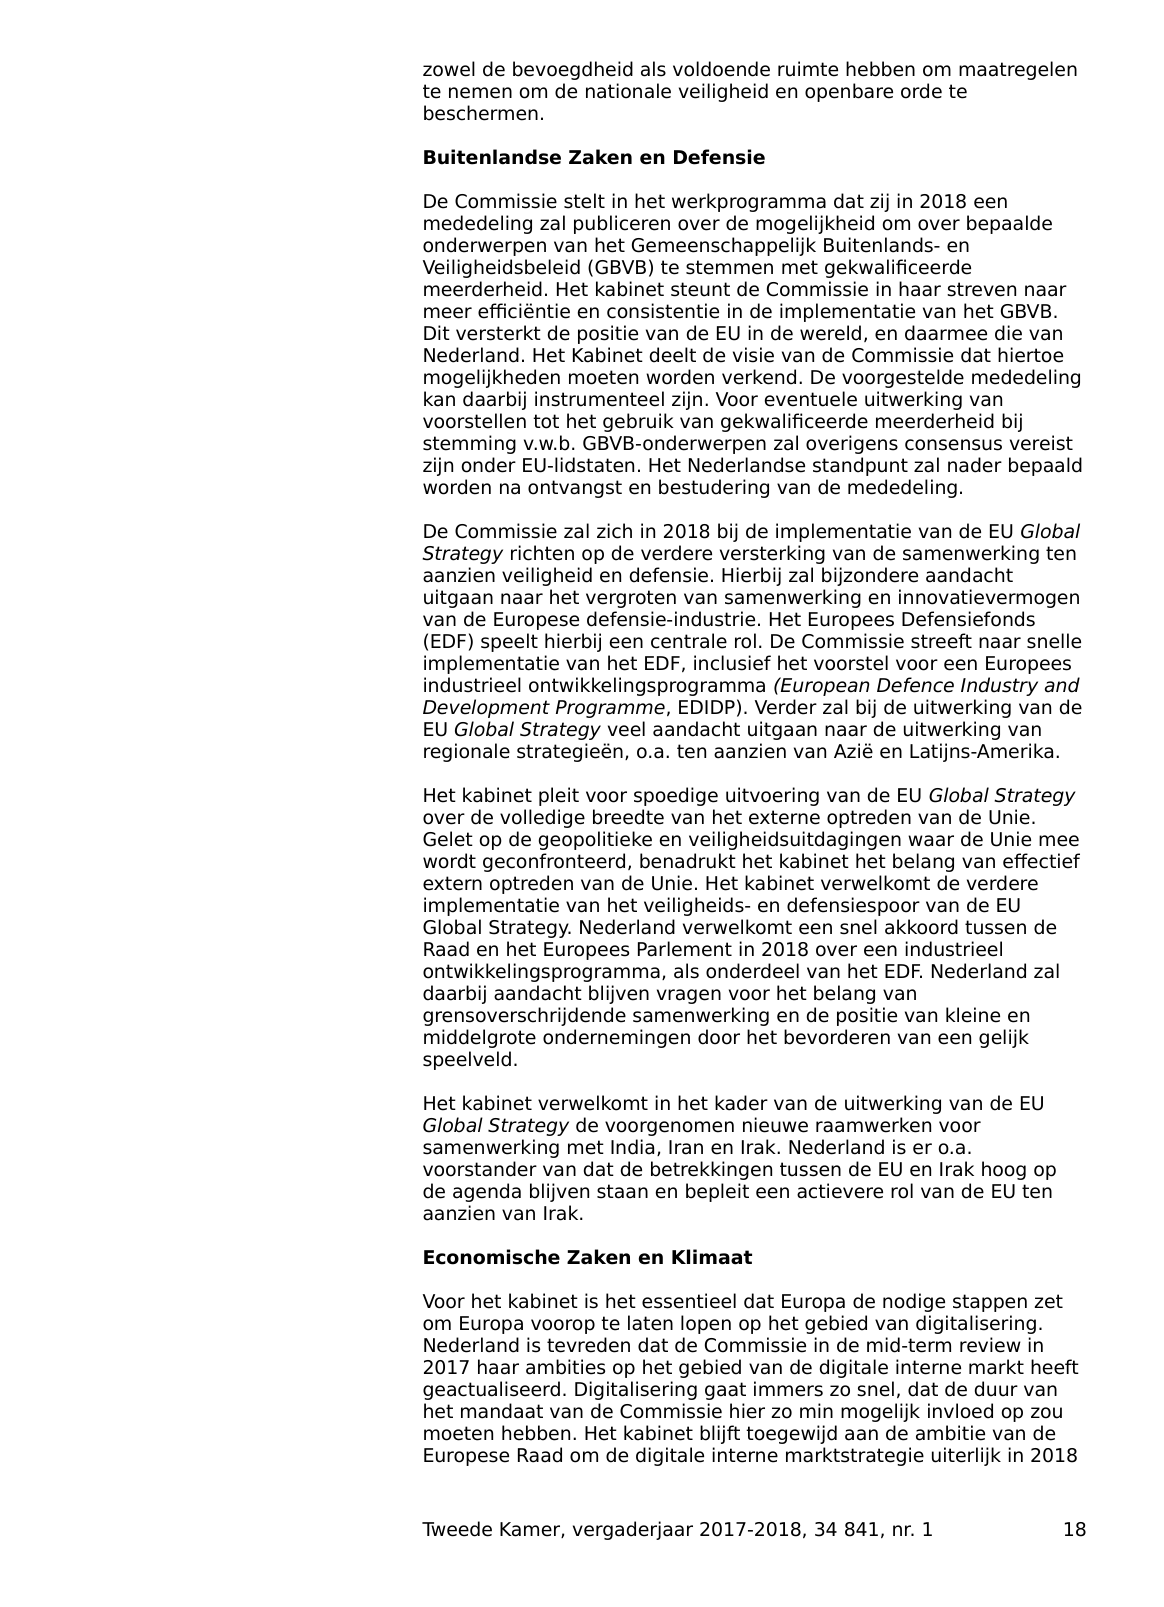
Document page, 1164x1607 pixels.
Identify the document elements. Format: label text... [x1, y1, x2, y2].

text Het kabinet verwelkomt in het kader van de uitwerking van de EU Global Strategy de voorgenomen nieuwe raamwerken voor samenwerking met India, Iran en Irak. Nederland is er o.a. voorstander van dat de betrekkingen tussen de EU en Irak hoog op de agenda blijven staan en bepleit een actievere rol van de EU ten aanzien van Irak. [422, 1093, 1087, 1225]
text De Commissie zal zich in 2018 bij de implementatie van de EU Global Strategy richten op de verdere versterking van de samenwerking ten aanzien veiligheid en defensie. Hierbij zal bijzondere aandacht uitgaan naar het vergroten van samenwerking en innovatievermogen van de Europese defensie-industrie. Het Europees Defensiefonds (EDF) speelt hierbij een centrale rol. De Commissie streeft naar snelle implementatie van het EDF, inclusief het voorstel voor een Europees industrieel ontwikkelingsprogramma (European Defence Industry and Development Programme, EDIDP). Verder zal bij de uitwerking van de EU Global Strategy veel aandacht uitgaan naar de uitwerking van regionale strategieën, o.a. ten aanzien van Azië en Latijns-Amerika. [422, 521, 1087, 763]
subtitle Buitenlandse Zaken en Defensie [422, 147, 1087, 169]
text Voor het kabinet is het essentieel dat Europa de nodige stappen zet om Europa voorop te laten lopen op het gebied van digitalisering. Nederland is tevreden dat de Commissie in de mid-term review in 2017 haar ambities op het gebied van de digitale interne markt heeft geactualiseerd. Digitalisering gaat immers zo snel, dat de duur van het mandaat van de Commissie hier zo min mogelijk invloed op zou moeten hebben. Het kabinet blijft toegewijd aan de ambitie van de Europese Raad om de digitale interne marktstrategie uiterlijk in 2018 [422, 1291, 1087, 1467]
text Het kabinet pleit voor spoedige uitvoering van de EU Global Strategy over de volledige breedte van het externe optreden van de Unie. Gelet op de geopolitieke en veiligheidsuitdagingen waar de Unie mee wordt geconfronteerd, benadrukt het kabinet het belang van effectief extern optreden van de Unie. Het kabinet verwelkomt de verdere implementatie van het veiligheids- en defensiespoor van de EU Global Strategy. Nederland verwelkomt een snel akkoord tussen de Raad en het Europees Parlement in 2018 over een industrieel ontwikkelingsprogramma, als onderdeel van het EDF. Nederland zal daarbij aandacht blijven vragen voor het belang van grensoverschrijdende samenwerking en de positie van kleine en middelgrote ondernemingen door het bevorderen van een gelijk speelveld. [422, 785, 1087, 1071]
subtitle Economische Zaken en Klimaat [422, 1247, 1087, 1269]
text zowel de bevoegdheid als voldoende ruimte hebben om maatregelen te nemen om de nationale veiligheid en openbare orde te beschermen. [422, 59, 1087, 125]
text De Commissie stelt in het werkprogramma dat zij in 2018 een mededeling zal publiceren over de mogelijkheid om over bepaalde onderwerpen van het Gemeenschappelijk Buitenlands- en Veiligheidsbeleid (GBVB) te stemmen met gekwalificeerde meerderheid. Het kabinet steunt de Commissie in haar streven naar meer efficiëntie en consistentie in de implementatie van het GBVB. Dit versterkt de positie van de EU in de wereld, en daarmee die van Nederland. Het Kabinet deelt de visie van de Commissie dat hiertoe mogelijkheden moeten worden verkend. De voorgestelde mededeling kan daarbij instrumenteel zijn. Voor eventuele uitwerking van voorstellen tot het gebruik van gekwalificeerde meerderheid bij stemming v.w.b. GBVB-onderwerpen zal overigens consensus vereist zijn onder EU-lidstaten. Het Nederlandse standpunt zal nader bepaald worden na ontvangst en bestudering van de mededeling. [422, 191, 1087, 499]
